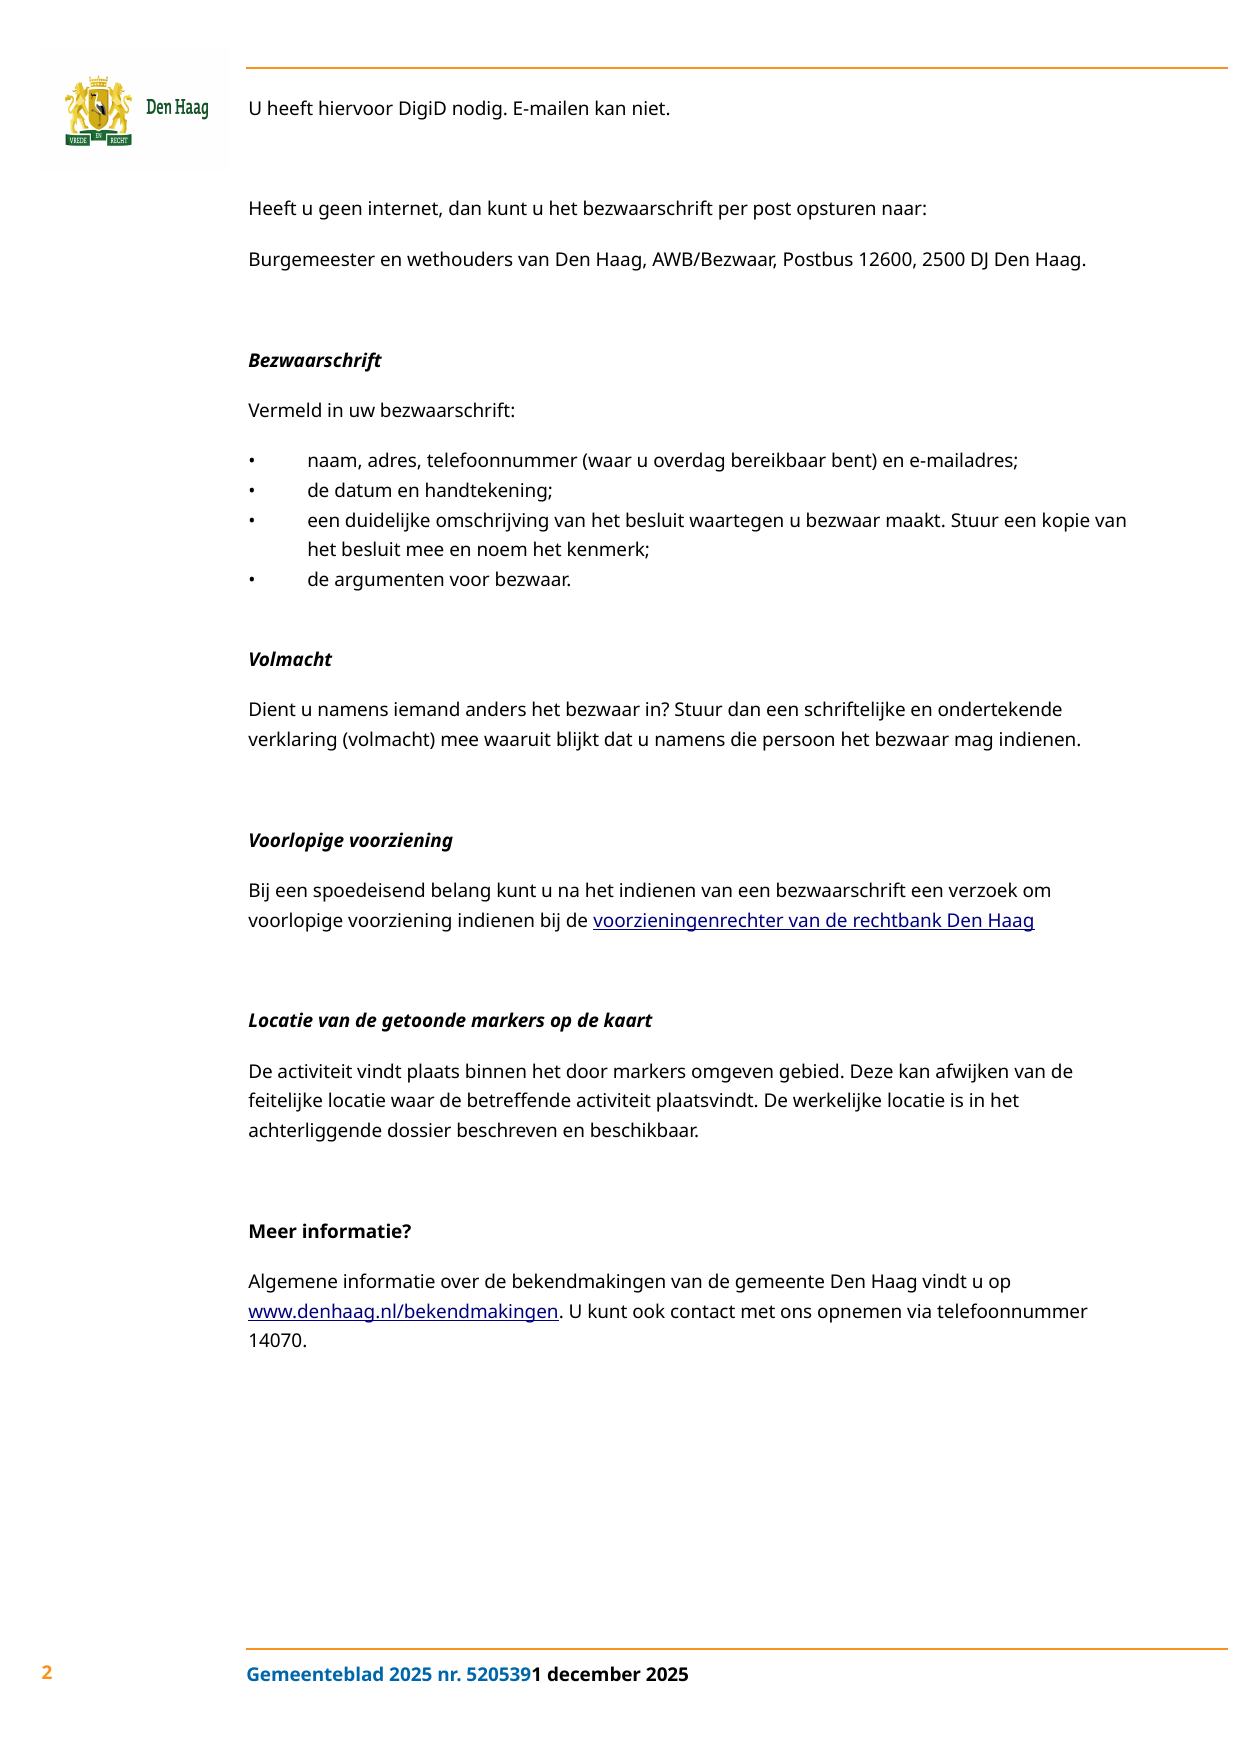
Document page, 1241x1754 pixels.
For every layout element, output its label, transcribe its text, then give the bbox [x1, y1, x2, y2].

text Burgemeester en wethouders van Den Haag, AWB/Bezwaar, Postbus 12600, 2500 DJ Den Haag. [248, 246, 1152, 272]
text Volmacht [248, 646, 1152, 672]
text Algemene informatie over de bekendmakingen van de gemeente Den Haag vindt u op www.denhaag.nl/bekendmakingen. U kunt ook contact met ons opnemen via telefoonnummer 14070. [248, 1268, 1152, 1353]
list de argumenten voor bezwaar. [248, 566, 1152, 592]
list een duidelijke omschrijving van het besluit waartegen u bezwaar maakt. Stuur een kopie van het besluit mee en noem het kenmerk; [248, 507, 1152, 562]
text Locatie van de getoonde markers op de kaart [248, 1008, 1152, 1033]
text Bij een spoedeisend belang kunt u na het indienen van een bezwaarschrift een verzoek om voorlopige voorziening indienen bij de voorzieningenrechter van de rechtbank Den Haag [248, 877, 1152, 933]
text Vermeld in uw bezwaarschrift: [248, 397, 1152, 423]
text Meer informatie? [248, 1218, 1152, 1244]
text Voorlopige voorziening [248, 827, 1152, 853]
text Bezwaarschrift [248, 347, 1152, 373]
picture [41, 47, 231, 172]
text De activiteit vindt plaats binnen het door markers omgeven gebied. Deze kan afwijken van de feitelijke locatie waar de betreffende activiteit plaatsvindt. De werkelijke locatie is in het achterliggende dossier beschreven en beschikbaar. [248, 1058, 1152, 1143]
text Heeft u geen internet, dan kunt u het bezwaarschrift per post opsturen naar: [248, 196, 1152, 221]
list de datum en handtekening; [248, 477, 1152, 503]
text Dient u namens iemand anders het bezwaar in? Stuur dan een schriftelijke en ondertekende verklaring (volmacht) mee waaruit blijkt dat u namens die persoon het bezwaar mag indienen. [248, 696, 1152, 752]
list naam, adres, telefoonnummer (waar u overdag bereikbaar bent) en e-mailadres; [248, 448, 1152, 473]
text U heeft hiervoor DigiD nodig. E-mailen kan niet. [248, 95, 1152, 121]
